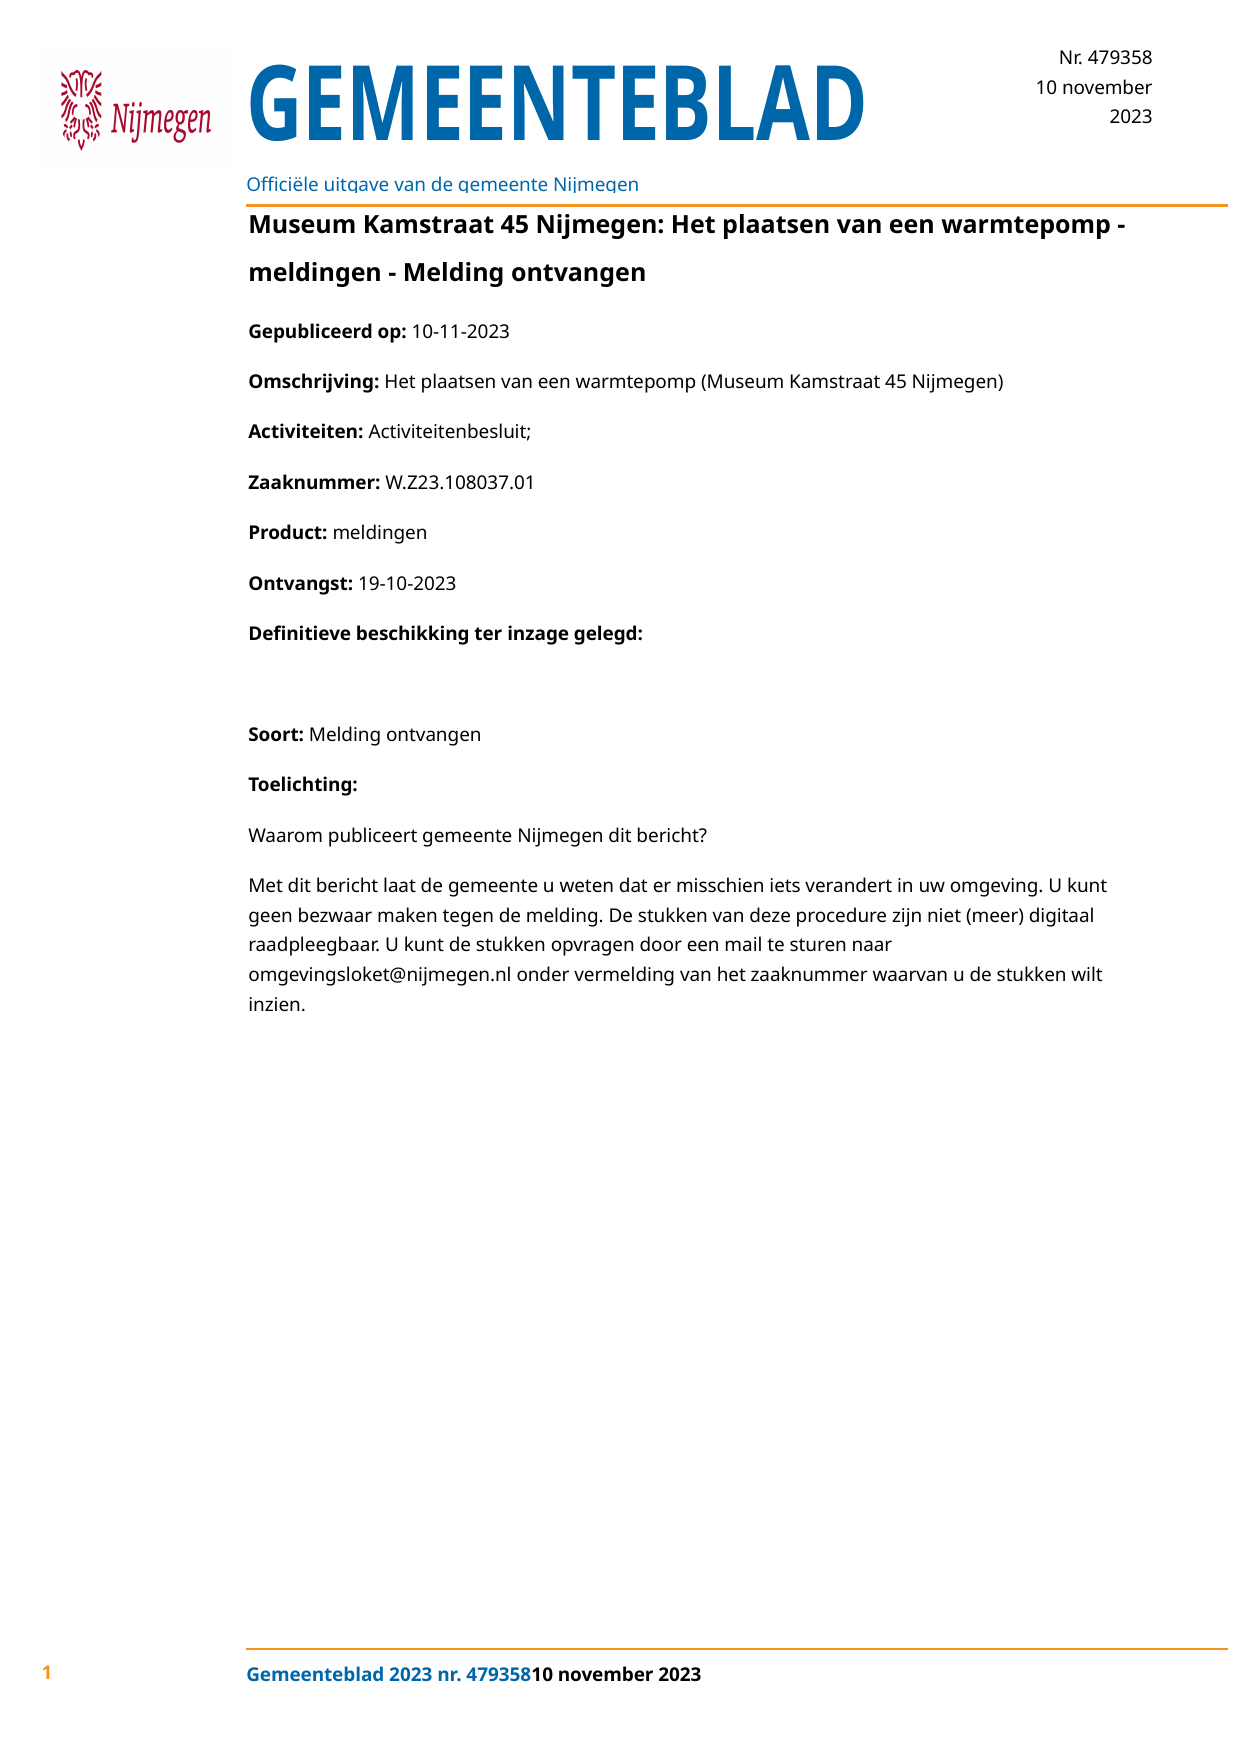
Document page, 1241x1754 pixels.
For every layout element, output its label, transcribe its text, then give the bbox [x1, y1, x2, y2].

text Omschrijving: Het plaatsen van een warmtepomp (Museum Kamstraat 45 Nijmegen) [248, 368, 1152, 394]
text Product: meldingen [248, 519, 1152, 545]
text Activiteiten: Activiteitenbesluit; [248, 419, 1152, 444]
text Toelichting: [248, 772, 1152, 797]
text Ontvangst: 19-10-2023 [248, 570, 1152, 596]
text Waarom publiceert gemeente Nijmegen dit bericht? [248, 822, 1152, 848]
text Met dit bericht laat de gemeente u weten dat er misschien iets verandert in uw omgeving. U kunt geen bezwaar maken tegen de melding. De stukken van deze procedure zijn niet (meer) digitaal raadpleegbaar. U kunt de stukken opvragen door een mail te sturen naar omgevingsloket@nijmegen.nl onder vermelding van het zaaknummer waarvan u de stukken wilt inzien. [248, 872, 1152, 1017]
text Definitieve beschikking ter inzage gelegd: [248, 620, 1152, 646]
text Museum Kamstraat 45 Nijmegen: Het plaatsen van een warmtepomp - meldingen - Melding ontvangen [248, 207, 1152, 288]
text Gepubliceerd op: 10-11-2023 [248, 318, 1152, 344]
picture [41, 47, 231, 172]
text Soort: Melding ontvangen [248, 721, 1152, 747]
text Zaaknummer: W.Z23.108037.01 [248, 469, 1152, 495]
